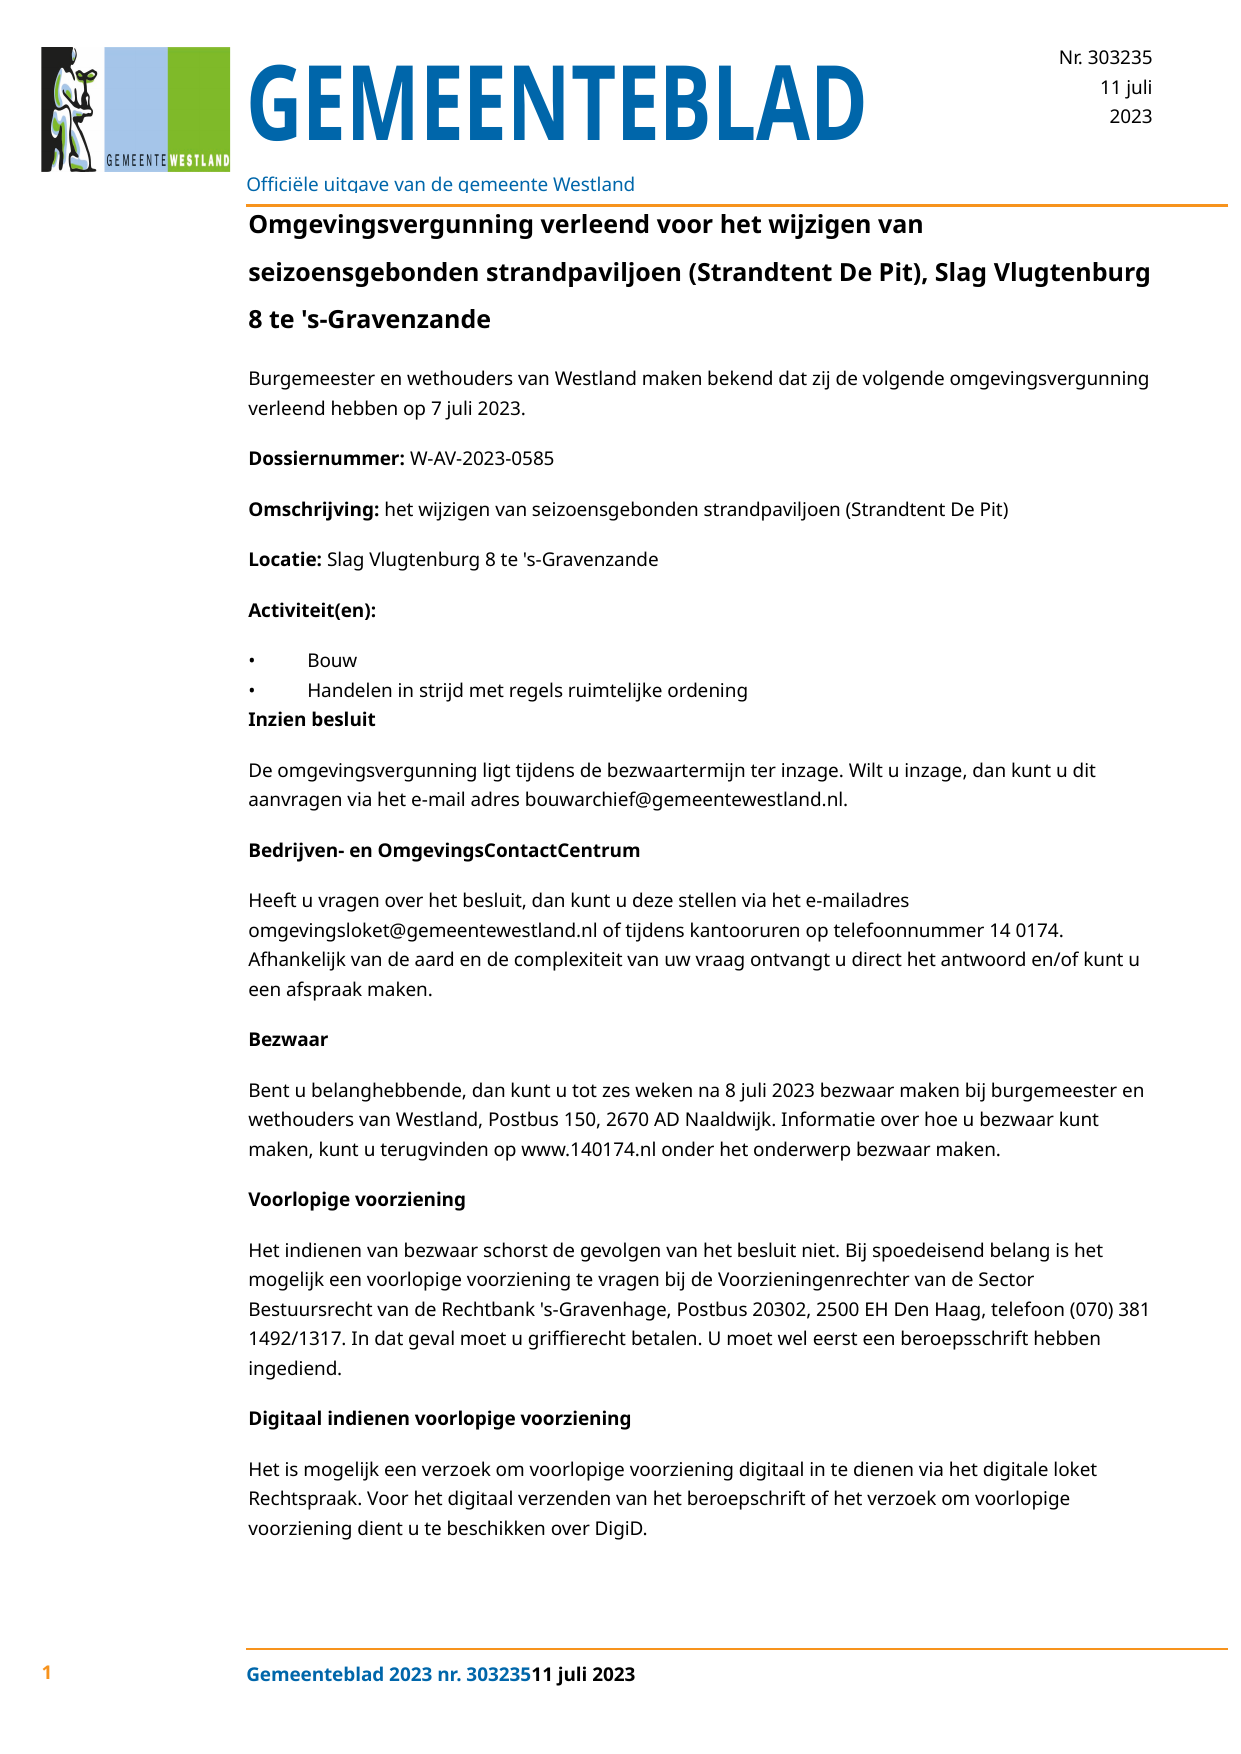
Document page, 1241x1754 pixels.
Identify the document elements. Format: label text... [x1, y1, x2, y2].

text Voorlopige voorziening [248, 1186, 1152, 1212]
text Digitaal indienen voorlopige voorziening [248, 1406, 1152, 1431]
picture [41, 47, 231, 172]
text Burgemeester en wethouders van Westland maken bekend dat zij de volgende omgevingsvergunning verleend hebben op 7 juli 2023. [248, 366, 1152, 421]
text De omgevingsvergunning ligt tijdens de bezwaartermijn ter inzage. Wilt u inzage, dan kunt u dit aanvragen via het e-mail adres bouwarchief@gemeentewestland.nl. [248, 757, 1152, 812]
text Bedrijven- en OmgevingsContactCentrum [248, 837, 1152, 862]
text Bent u belanghebbende, dan kunt u tot zes weken na 8 juli 2023 bezwaar maken bij burgemeester en wethouders van Westland, Postbus 150, 2670 AD Naaldwijk. Informatie over hoe u bezwaar kunt maken, kunt u terugvinden op www.140174.nl onder het onderwerp bezwaar maken. [248, 1077, 1152, 1162]
text Omschrijving: het wijzigen van seizoensgebonden strandpaviljoen (Strandtent De Pit) [248, 496, 1152, 522]
list Bouw [248, 647, 1152, 673]
text Inzien besluit [248, 706, 1152, 732]
text Het is mogelijk een verzoek om voorlopige voorziening digitaal in te dienen via het digitale loket Rechtspraak. Voor het digitaal verzenden van het beroepschrift of het verzoek om voorlopige voorziening dient u te beschikken over DigiD. [248, 1456, 1152, 1541]
text Omgevingsvergunning verleend voor het wijzigen van seizoensgebonden strandpaviljoen (Strandtent De Pit), Slag Vlugtenburg 8 te 's-Gravenzande [248, 207, 1152, 336]
text Dossiernummer: W-AV-2023-0585 [248, 446, 1152, 471]
text Activiteit(en): [248, 597, 1152, 622]
text Locatie: Slag Vlugtenburg 8 te 's-Gravenzande [248, 546, 1152, 572]
list Handelen in strijd met regels ruimtelijke ordening [248, 677, 1152, 702]
text Bezwaar [248, 1026, 1152, 1052]
text Heeft u vragen over het besluit, dan kunt u deze stellen via het e-mailadres omgevingsloket@gemeentewestland.nl of tijdens kantooruren op telefoonnummer 14 0174. Afhankelijk van de aard en de complexiteit van uw vraag ontvangt u direct het antwoord en/of kunt u een afspraak maken. [248, 887, 1152, 1002]
text Het indienen van bezwaar schorst de gevolgen van het besluit niet. Bij spoedeisend belang is het mogelijk een voorlopige voorziening te vragen bij de Voorzieningenrechter van de Sector Bestuursrecht van de Rechtbank 's-Gravenhage, Postbus 20302, 2500 EH Den Haag, telefoon (070) 381 1492/1317. In dat geval moet u griffierecht betalen. U moet wel eerst een beroepsschrift hebben ingediend. [248, 1237, 1152, 1381]
